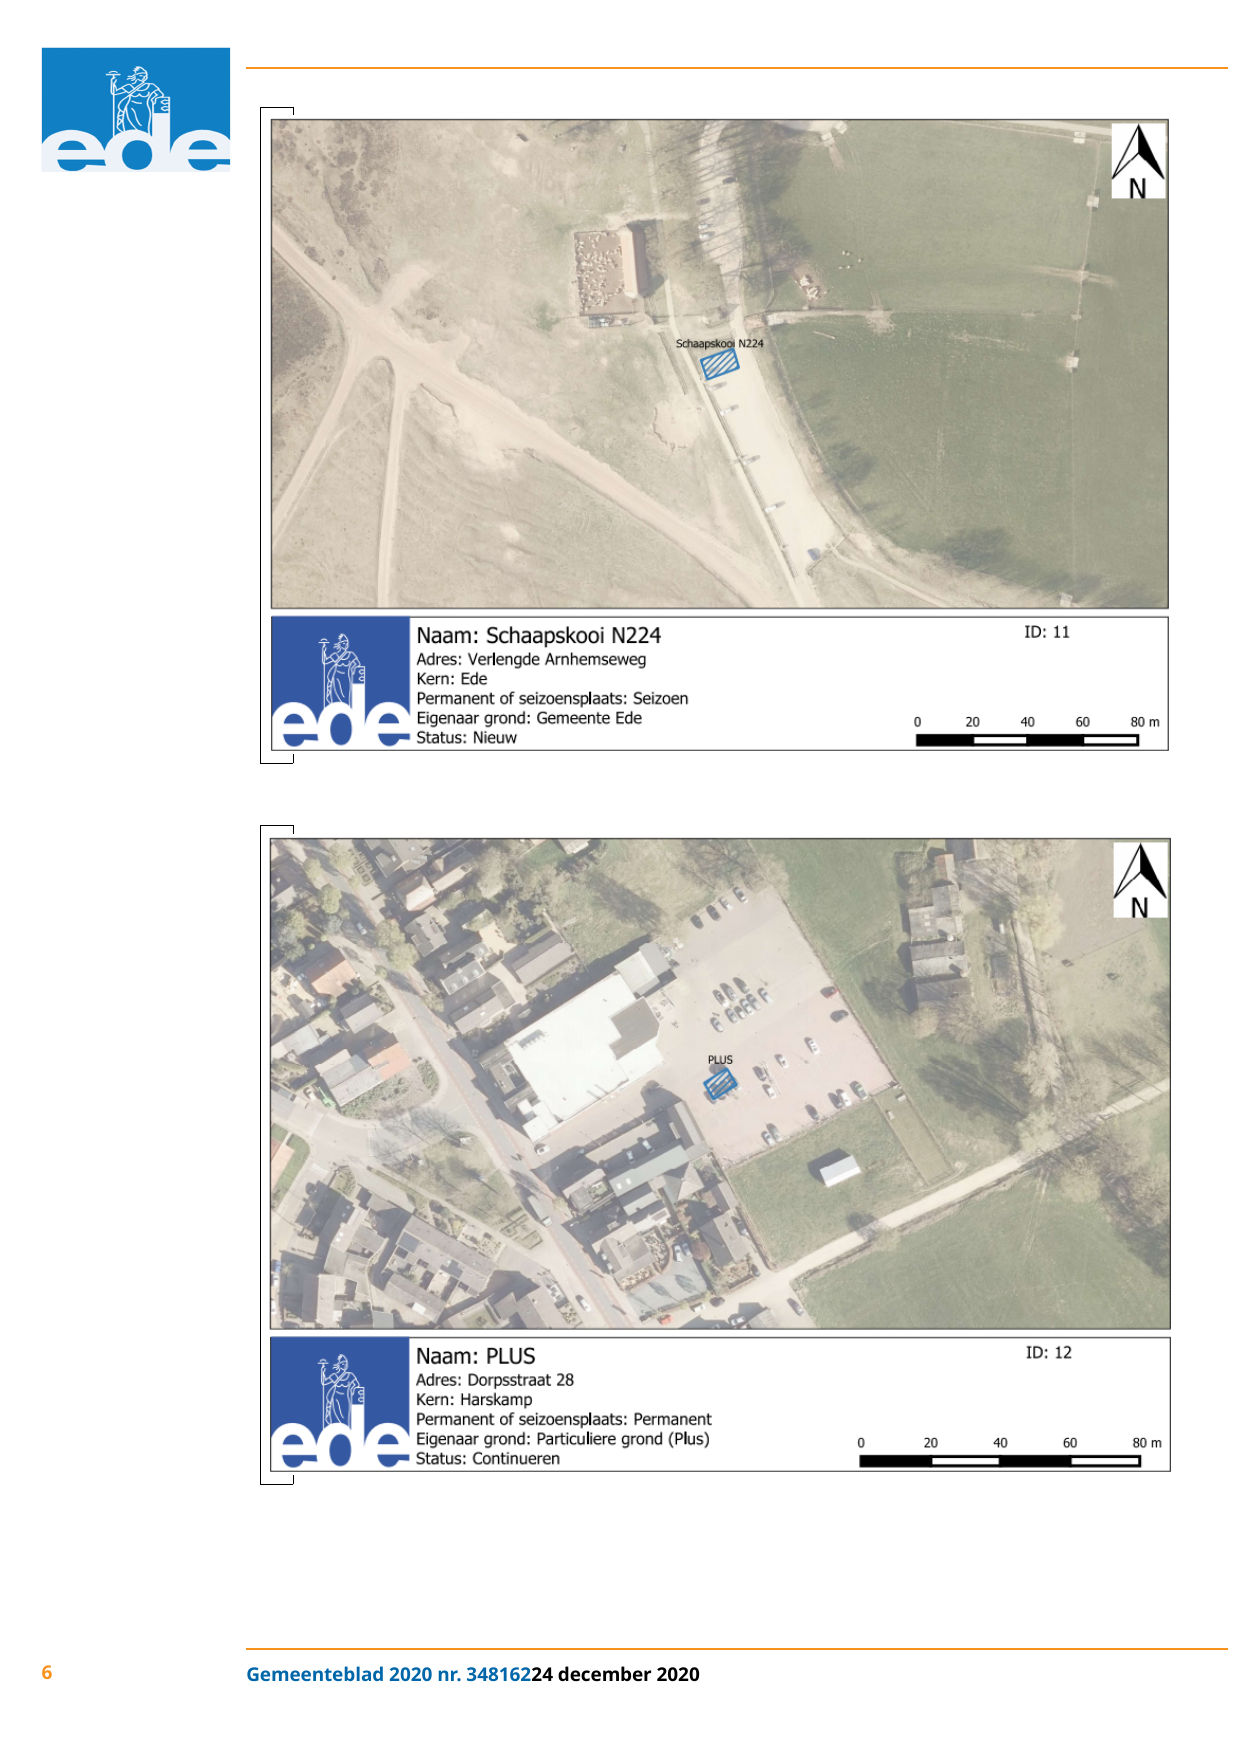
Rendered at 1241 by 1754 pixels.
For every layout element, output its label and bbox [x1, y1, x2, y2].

picture [268, 834, 1173, 1475]
picture [41, 47, 231, 172]
picture [268, 115, 1173, 754]
